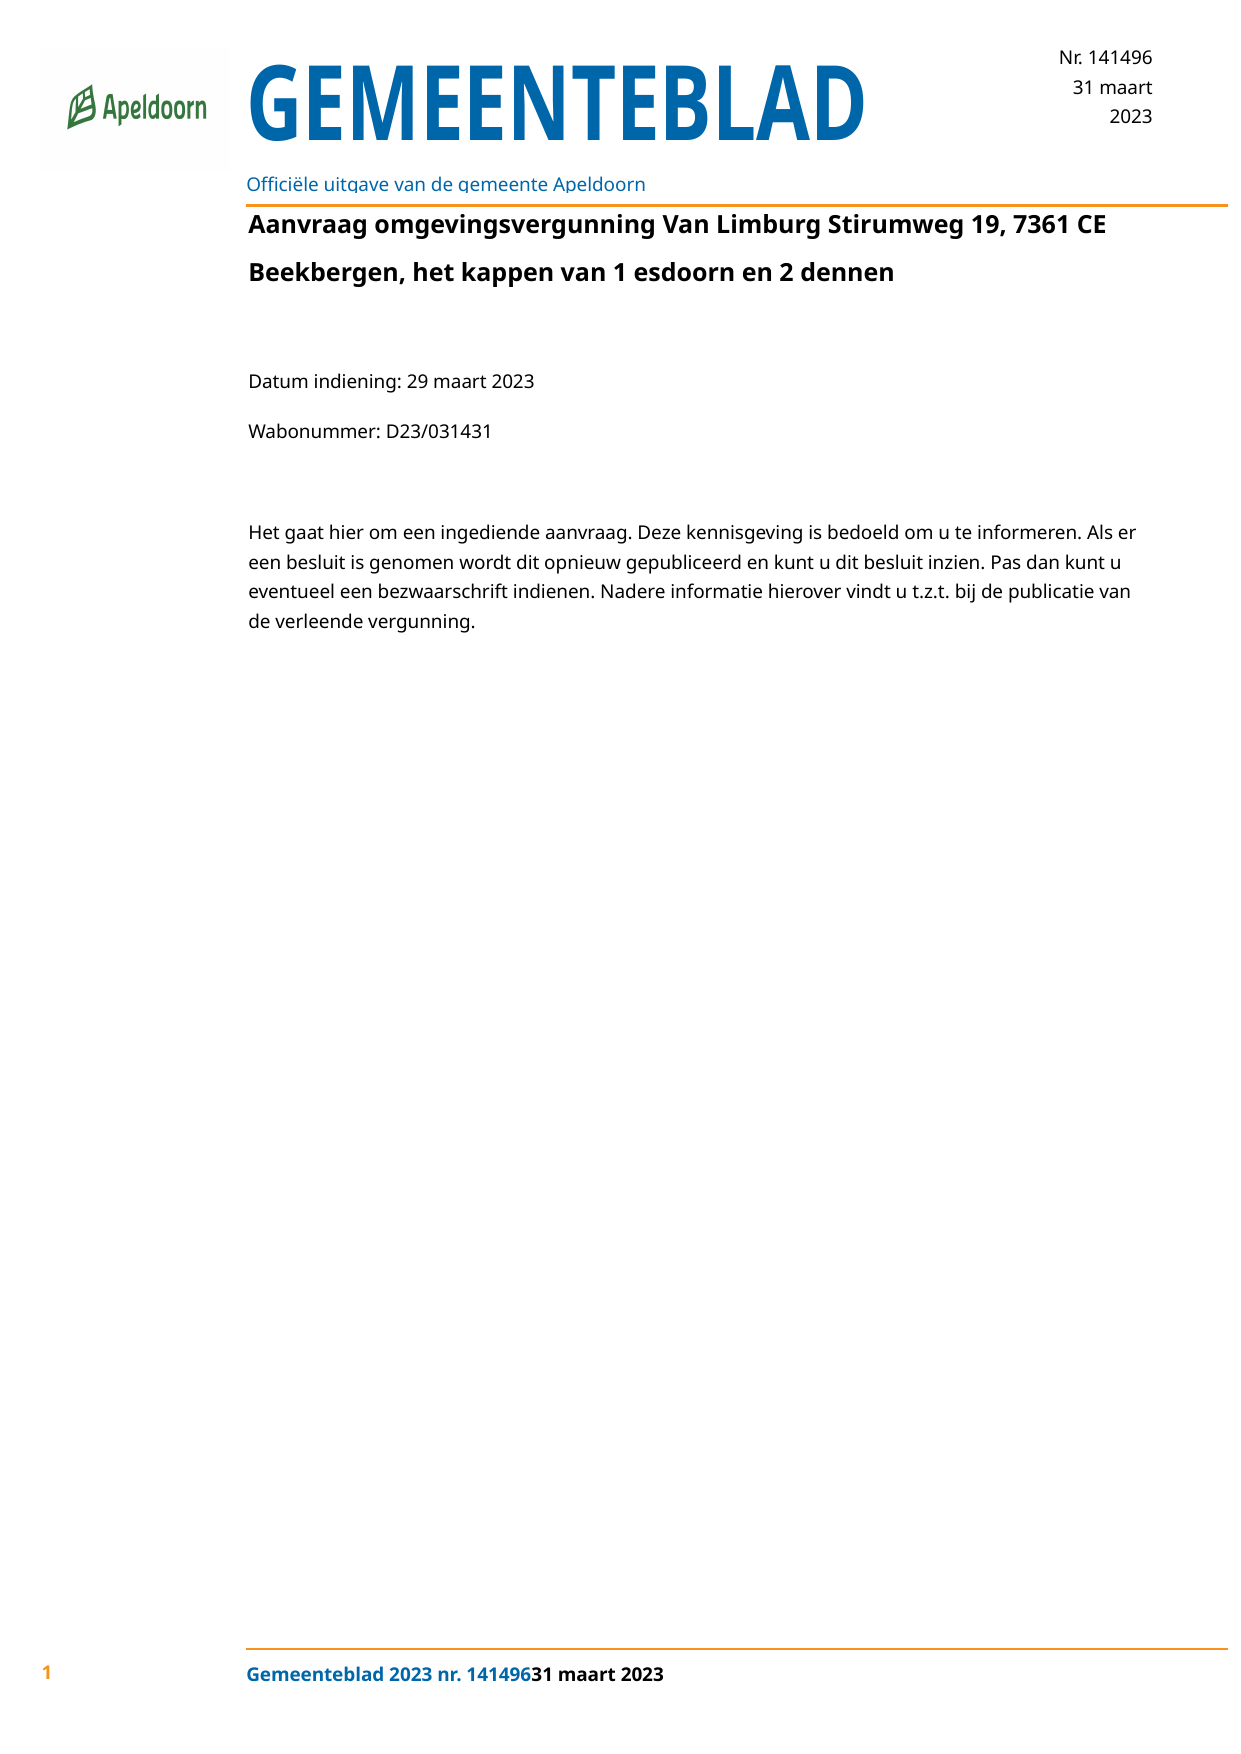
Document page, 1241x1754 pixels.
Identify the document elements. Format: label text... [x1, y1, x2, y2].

text Datum indiening: 29 maart 2023 [248, 368, 1152, 394]
text Aanvraag omgevingsvergunning Van Limburg Stirumweg 19, 7361 CE Beekbergen, het kappen van 1 esdoorn en 2 dennen [248, 207, 1152, 288]
picture [41, 47, 231, 172]
text Het gaat hier om een ingediende aanvraag. Deze kennisgeving is bedoeld om u te informeren. Als er een besluit is genomen wordt dit opnieuw gepubliceerd en kunt u dit besluit inzien. Pas dan kunt u eventueel een bezwaarschrift indienen. Nadere informatie hierover vindt u t.z.t. bij de publicatie van de verleende vergunning. [248, 519, 1152, 634]
text Wabonummer: D23/031431 [248, 419, 1152, 444]
